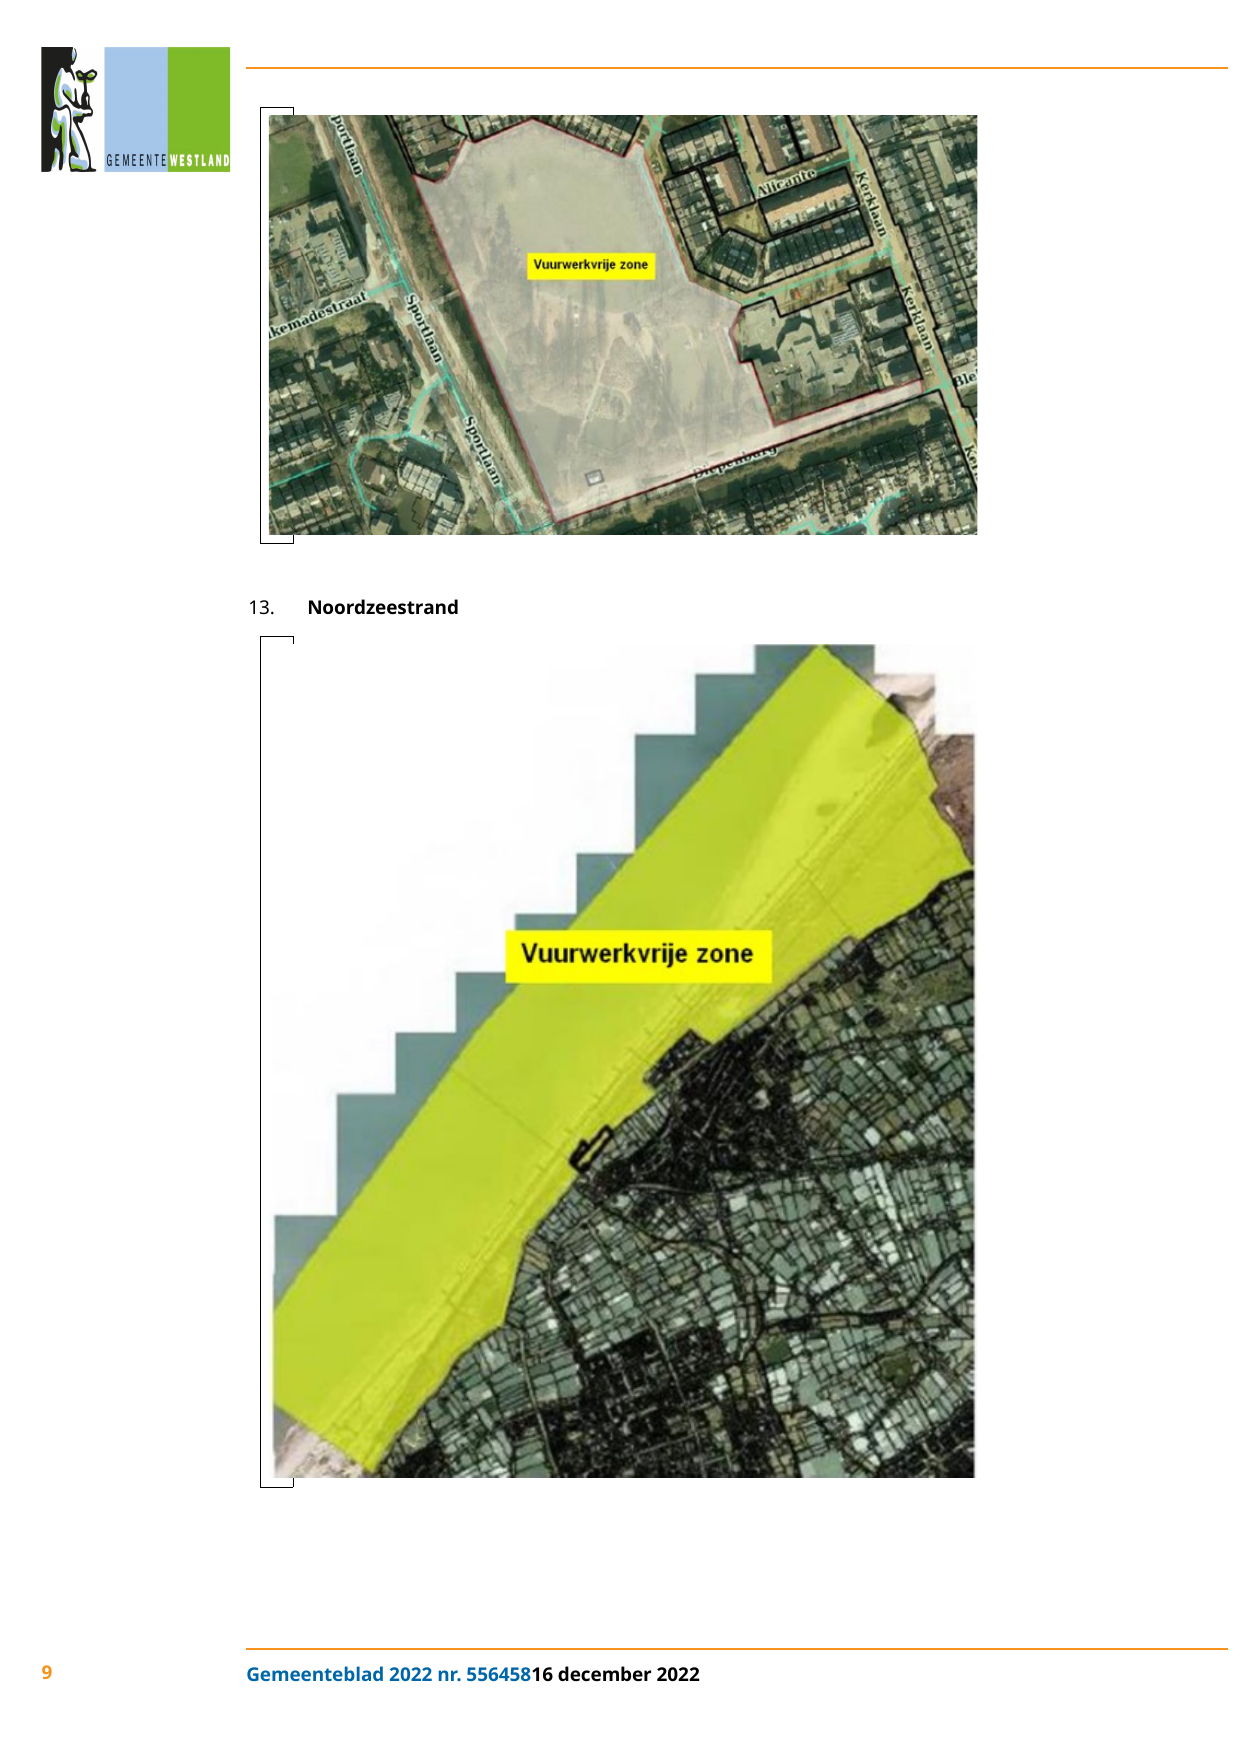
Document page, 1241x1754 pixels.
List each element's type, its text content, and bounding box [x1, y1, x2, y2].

picture [41, 47, 231, 172]
list Noordzeestrand [248, 594, 1152, 620]
picture [268, 115, 978, 535]
picture [268, 644, 978, 1478]
